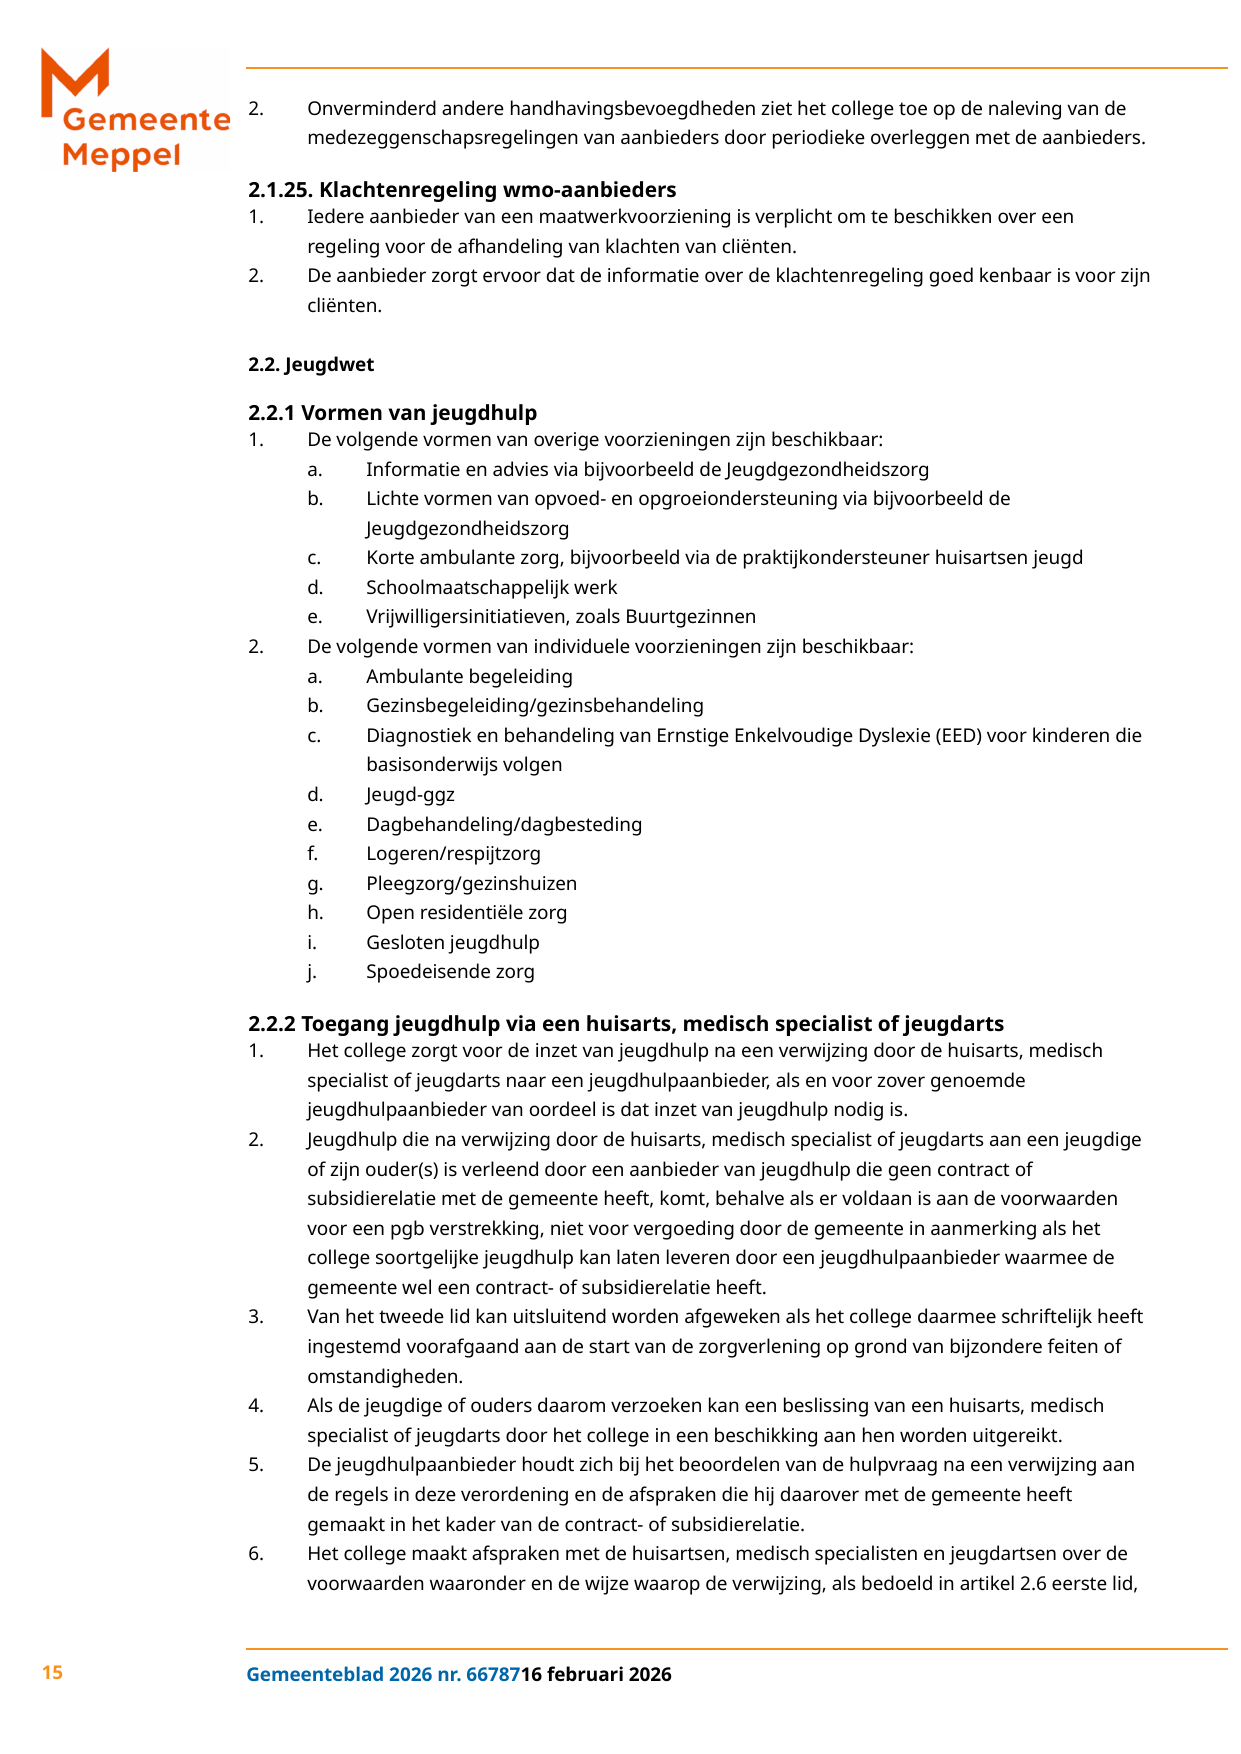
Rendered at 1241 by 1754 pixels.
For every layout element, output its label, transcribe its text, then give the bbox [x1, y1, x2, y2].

text 2.2. Jeugdwet [248, 351, 1152, 377]
list Lichte vormen van opvoed- en opgroeiondersteuning via bijvoorbeeld de Jeugdgezondheidszorg [307, 485, 1152, 541]
list Gezinsbegeleiding/gezinsbehandeling [307, 692, 1152, 718]
list De aanbieder zorgt ervoor dat de informatie over de klachtenregeling goed kenbaar is voor zijn cliënten. [248, 262, 1152, 318]
list De volgende vormen van individuele voorzieningen zijn beschikbaar: [248, 633, 1152, 659]
list Open residentiële zorg [307, 899, 1152, 925]
list Jeugd-ggz [307, 781, 1152, 807]
picture [41, 47, 231, 172]
text 2.1.25. Klachtenregeling wmo-aanbieders [248, 175, 1152, 203]
list Korte ambulante zorg, bijvoorbeeld via de praktijkondersteuner huisartsen jeugd [307, 544, 1152, 570]
list Ambulante begeleiding [307, 663, 1152, 688]
list Logeren/respijtzorg [307, 840, 1152, 866]
list Als de jeugdige of ouders daarom verzoeken kan een beslissing van een huisarts, medisch specialist of jeugdarts door het college in een beschikking aan hen worden uitgereikt. [248, 1392, 1152, 1448]
list Jeugdhulp die na verwijzing door de huisarts, medisch specialist of jeugdarts aan een jeugdige of zijn ouder(s) is verleend door een aanbieder van jeugdhulp die geen contract of subsidierelatie met de gemeente heeft, komt, behalve als er voldaan is aan de voorwaarden voor een pgb verstrekking, niet voor vergoeding door de gemeente in aanmerking als het college soortgelijke jeugdhulp kan laten leveren door een jeugdhulpaanbieder waarmee de gemeente wel een contract- of subsidierelatie heeft. [248, 1126, 1152, 1300]
list De volgende vormen van overige voorzieningen zijn beschikbaar: [248, 426, 1152, 452]
list Schoolmaatschappelijk werk [307, 574, 1152, 600]
list Het college zorgt voor de inzet van jeugdhulp na een verwijzing door de huisarts, medisch specialist of jeugdarts naar een jeugdhulpaanbieder, als en voor zover genoemde jeugdhulpaanbieder van oordeel is dat inzet van jeugdhulp nodig is. [248, 1037, 1152, 1122]
list Dagbehandeling/dagbesteding [307, 811, 1152, 836]
list De jeugdhulpaanbieder houdt zich bij het beoordelen van de hulpvraag na een verwijzing aan de regels in deze verordening en de afspraken die hij daarover met de gemeente heeft gemaakt in het kader van de contract- of subsidierelatie. [248, 1452, 1152, 1537]
list Onverminderd andere handhavingsbevoegdheden ziet het college toe op de naleving van de medezeggenschapsregelingen van aanbieders door periodieke overleggen met de aanbieders. [248, 95, 1152, 150]
list Vrijwilligersinitiatieven, zoals Buurtgezinnen [307, 604, 1152, 629]
list Informatie en advies via bijvoorbeeld de Jeugdgezondheidszorg [307, 456, 1152, 481]
list Pleegzorg/gezinshuizen [307, 870, 1152, 896]
text 2.2.1 Vormen van jeugdhulp [248, 398, 1152, 426]
list Van het tweede lid kan uitsluitend worden afgeweken als het college daarmee schriftelijk heeft ingestemd voorafgaand aan de start van de zorgverlening op grond van bijzondere feiten of omstandigheden. [248, 1304, 1152, 1389]
list Het college maakt afspraken met de huisartsen, medisch specialisten en jeugdartsen over de voorwaarden waaronder en de wijze waarop de verwijzing, als bedoeld in artikel 2.6 eerste lid, [248, 1540, 1152, 1596]
list Gesloten jeugdhulp [307, 929, 1152, 955]
text 2.2.2 Toegang jeugdhulp via een huisarts, medisch specialist of jeugdarts [248, 1009, 1152, 1037]
list Iedere aanbieder van een maatwerkvoorziening is verplicht om te beschikken over een regeling voor de afhandeling van klachten van cliënten. [248, 203, 1152, 258]
list Spoedeisende zorg [307, 959, 1152, 984]
list Diagnostiek en behandeling van Ernstige Enkelvoudige Dyslexie (EED) voor kinderen die basisonderwijs volgen [307, 722, 1152, 777]
